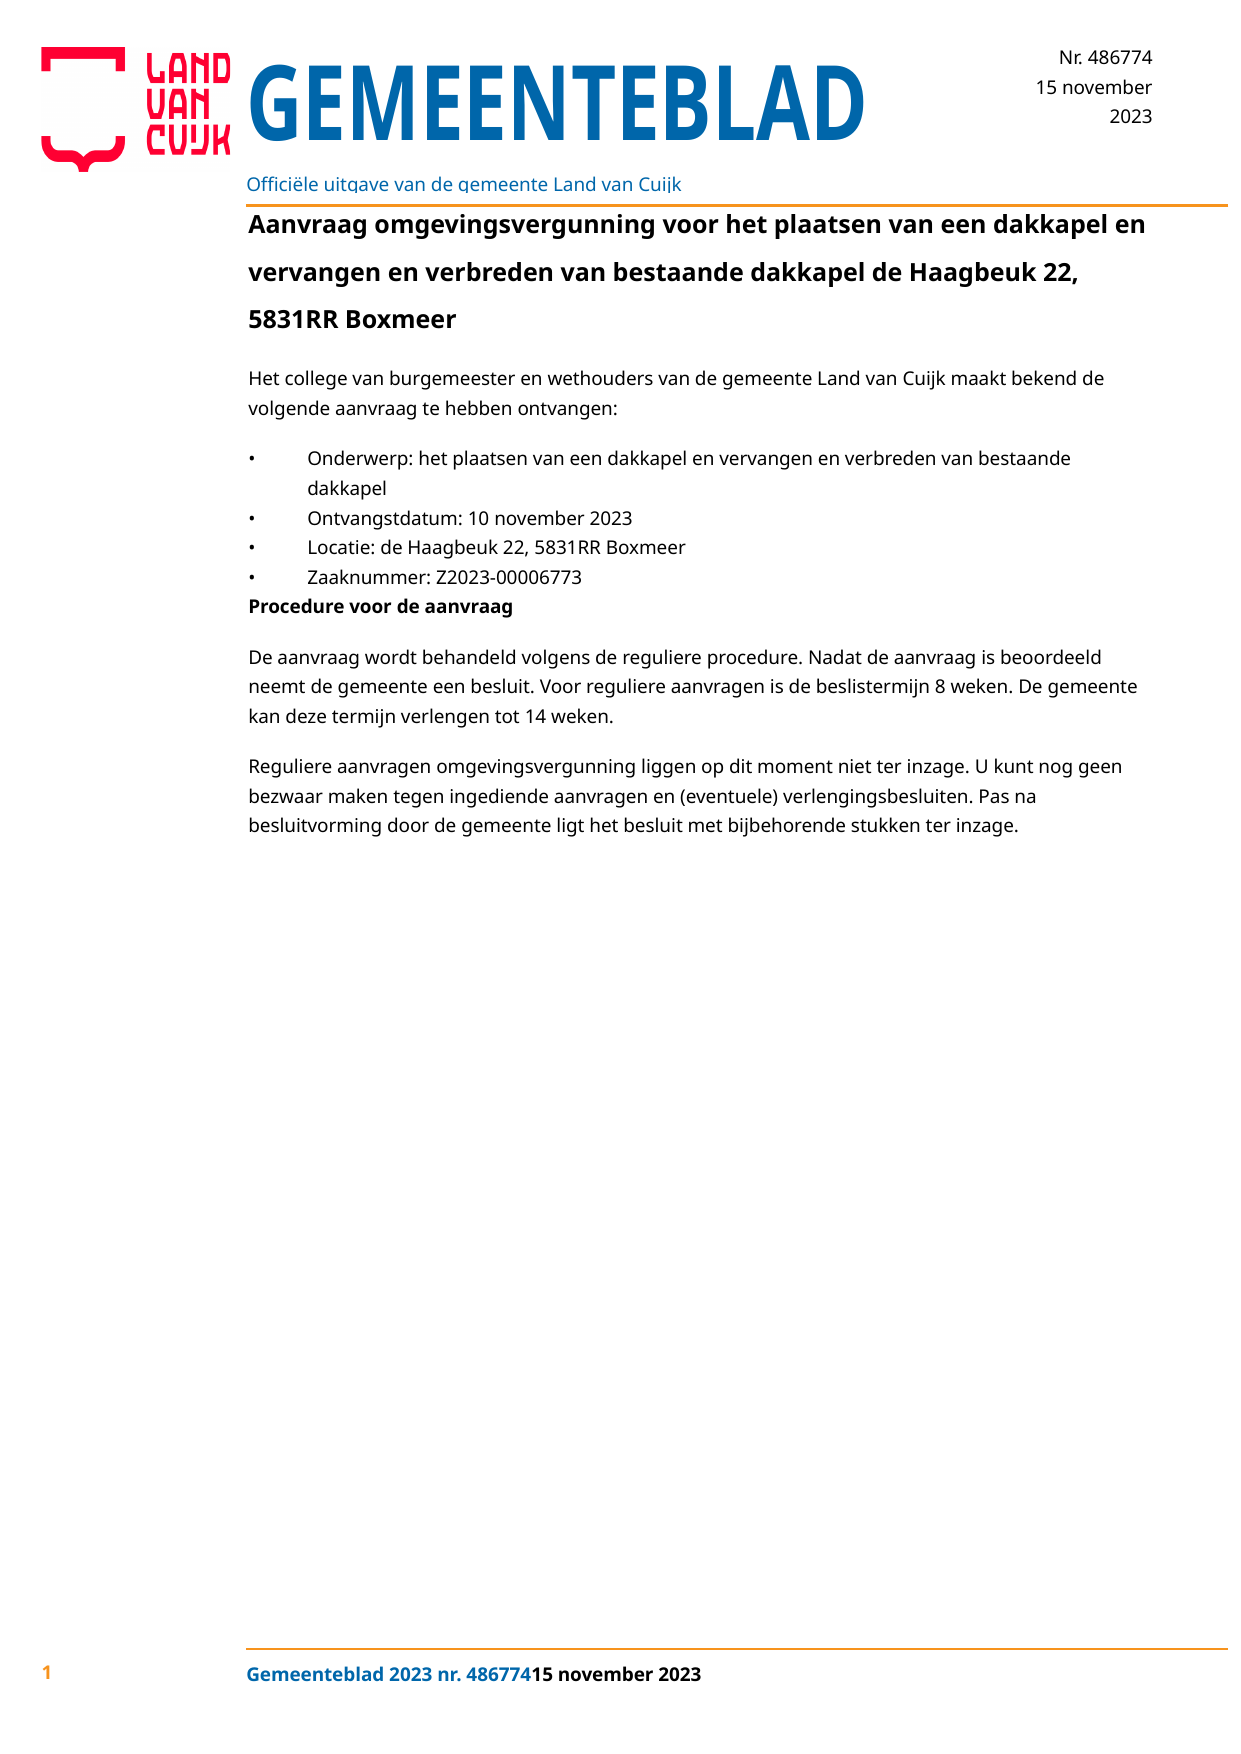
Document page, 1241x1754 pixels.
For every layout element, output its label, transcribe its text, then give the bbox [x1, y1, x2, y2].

list Ontvangstdatum: 10 november 2023 [248, 505, 1152, 530]
text Het college van burgemeester en wethouders van de gemeente Land van Cuijk maakt bekend de volgende aanvraag te hebben ontvangen: [248, 366, 1152, 421]
text Aanvraag omgevingsvergunning voor het plaatsen van een dakkapel en vervangen en verbreden van bestaande dakkapel de Haagbeuk 22, 5831RR Boxmeer [248, 207, 1152, 336]
text Reguliere aanvragen omgevingsvergunning liggen op dit moment niet ter inzage. U kunt nog geen bezwaar maken tegen ingediende aanvragen en (eventuele) verlengingsbesluiten. Pas na besluitvorming door de gemeente ligt het besluit met bijbehorende stukken ter inzage. [248, 753, 1152, 838]
list Locatie: de Haagbeuk 22, 5831RR Boxmeer [248, 534, 1152, 560]
text Procedure voor de aanvraag [248, 593, 1152, 619]
text De aanvraag wordt behandeld volgens de reguliere procedure. Nadat de aanvraag is beoordeeld neemt de gemeente een besluit. Voor reguliere aanvragen is de beslistermijn 8 weken. De gemeente kan deze termijn verlengen tot 14 weken. [248, 644, 1152, 729]
list Zaaknummer: Z2023-00006773 [248, 564, 1152, 589]
picture [41, 47, 231, 172]
list Onderwerp: het plaatsen van een dakkapel en vervangen en verbreden van bestaande dakkapel [248, 446, 1152, 501]
